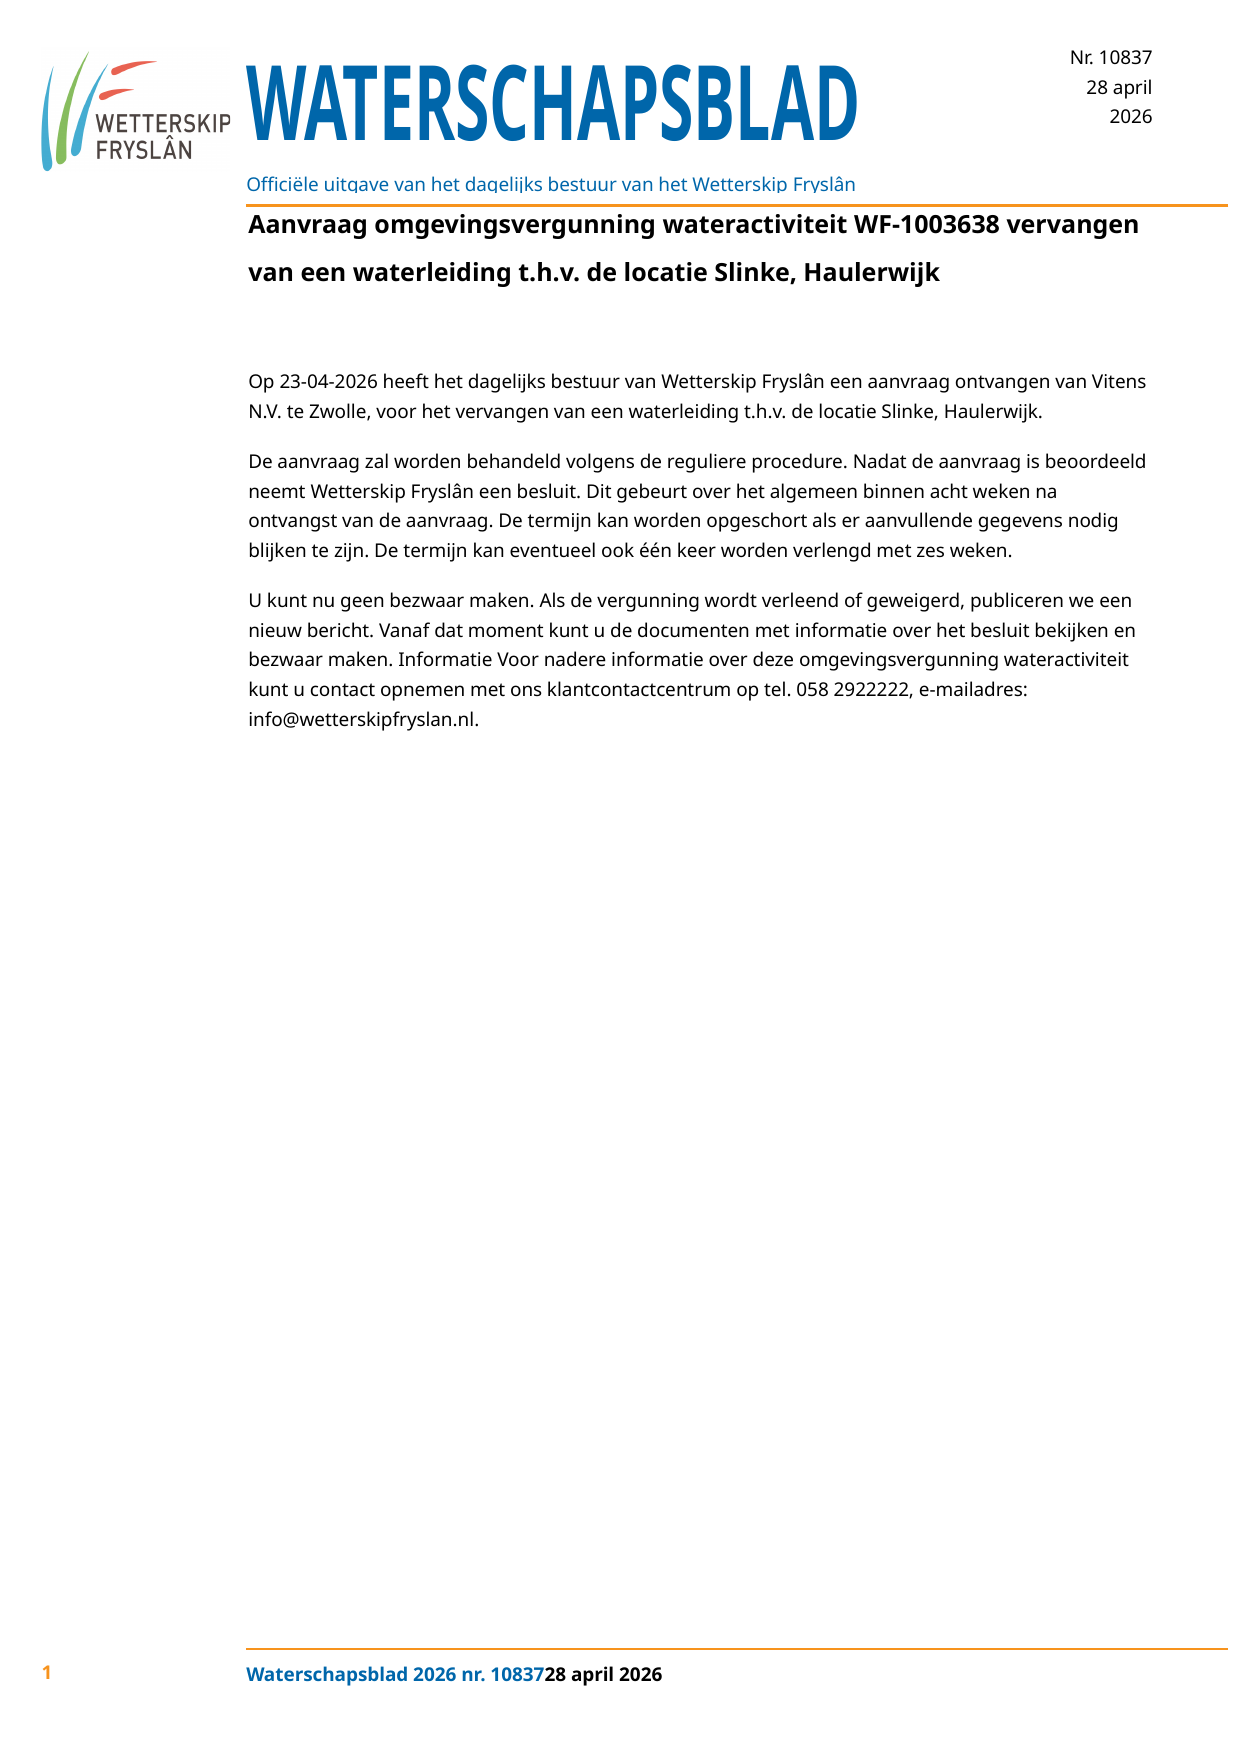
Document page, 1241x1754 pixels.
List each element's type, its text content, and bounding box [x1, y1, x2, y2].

text De aanvraag zal worden behandeld volgens de reguliere procedure. Nadat de aanvraag is beoordeeld neemt Wetterskip Fryslân een besluit. Dit gebeurt over het algemeen binnen acht weken na ontvangst van de aanvraag. De termijn kan worden opgeschort als er aanvullende gegevens nodig blijken te zijn. De termijn kan eventueel ook één keer worden verlengd met zes weken. [248, 448, 1152, 563]
picture [41, 47, 231, 172]
text Aanvraag omgevingsvergunning wateractiviteit WF-1003638 vervangen van een waterleiding t.h.v. de locatie Slinke, Haulerwijk [248, 207, 1152, 288]
text U kunt nu geen bezwaar maken. Als de vergunning wordt verleend of geweigerd, publiceren we een nieuw bericht. Vanaf dat moment kunt u de documenten met informatie over het besluit bekijken en bezwaar maken. Informatie Voor nadere informatie over deze omgevingsvergunning wateractiviteit kunt u contact opnemen met ons klantcontactcentrum op tel. 058 2922222, e-mailadres: info@wetterskipfryslan.nl. [248, 587, 1152, 732]
text Op 23-04-2026 heeft het dagelijks bestuur van Wetterskip Fryslân een aanvraag ontvangen van Vitens N.V. te Zwolle, voor het vervangen van een waterleiding t.h.v. de locatie Slinke, Haulerwijk. [248, 368, 1152, 424]
